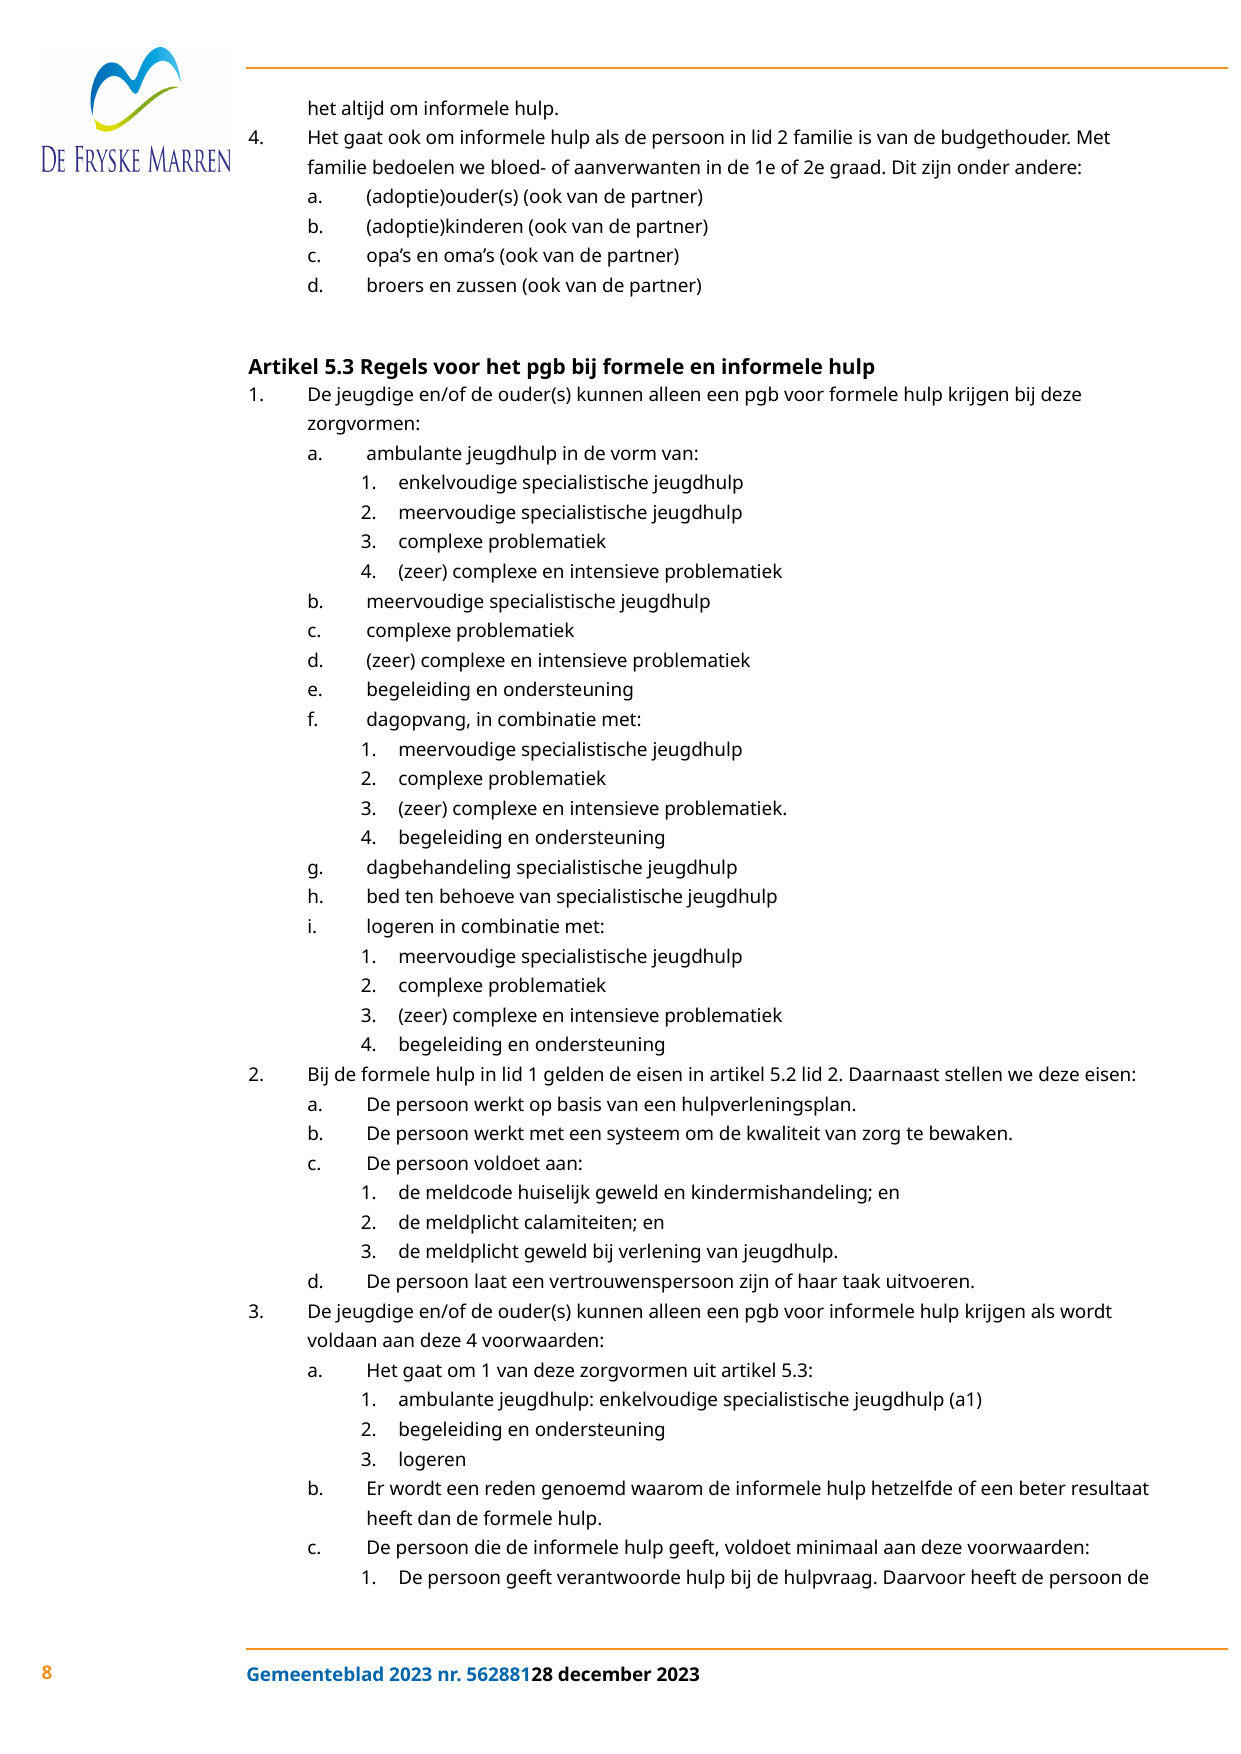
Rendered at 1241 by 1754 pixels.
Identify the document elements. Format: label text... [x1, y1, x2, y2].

list meervoudige specialistische jeugdhulp [361, 943, 1152, 968]
list begeleiding en ondersteuning [307, 677, 1152, 702]
picture [41, 47, 231, 172]
list de meldcode huiselijk geweld en kindermishandeling; en [361, 1179, 1152, 1205]
list De persoon voldoet aan: [307, 1150, 1152, 1176]
list de meldplicht geweld bij verlening van jeugdhulp. [361, 1239, 1152, 1264]
list Bij de formele hulp in lid 1 gelden de eisen in artikel 5.2 lid 2. Daarnaast stellen we deze eisen: [248, 1061, 1152, 1087]
list complexe problematiek [307, 617, 1152, 643]
list (zeer) complexe en intensieve problematiek [361, 558, 1152, 584]
list begeleiding en ondersteuning [361, 1032, 1152, 1057]
list ambulante jeugdhulp in de vorm van: [307, 440, 1152, 466]
list logeren [361, 1446, 1152, 1471]
list dagbehandeling specialistische jeugdhulp [307, 854, 1152, 880]
list meervoudige specialistische jeugdhulp [361, 499, 1152, 525]
list begeleiding en ondersteuning [361, 1416, 1152, 1442]
list (zeer) complexe en intensieve problematiek [361, 1002, 1152, 1028]
list complexe problematiek [361, 765, 1152, 791]
list De persoon werkt op basis van een hulpverleningsplan. [307, 1091, 1152, 1116]
list De jeugdige en/of de ouder(s) kunnen alleen een pgb voor formele hulp krijgen bij deze zorgvormen: [248, 381, 1152, 436]
list De persoon geeft verantwoorde hulp bij de hulpvraag. Daarvoor heeft de persoon de [361, 1564, 1152, 1590]
list De persoon laat een vertrouwenspersoon zijn of haar taak uitvoeren. [307, 1268, 1152, 1294]
list Het gaat om 1 van deze zorgvormen uit artikel 5.3: [307, 1357, 1152, 1383]
list de meldplicht calamiteiten; en [361, 1209, 1152, 1235]
list (zeer) complexe en intensieve problematiek [307, 647, 1152, 673]
list De jeugdige en/of de ouder(s) kunnen alleen een pgb voor informele hulp krijgen als wordt voldaan aan deze 4 voorwaarden: [248, 1298, 1152, 1353]
list Het gaat ook om informele hulp als de persoon in lid 2 familie is van de budgethouder. Met familie bedoelen we bloed- of aanverwanten in de 1e of 2e graad. Dit zijn onder andere: [248, 124, 1152, 180]
list meervoudige specialistische jeugdhulp [361, 736, 1152, 761]
list begeleiding en ondersteuning [361, 824, 1152, 850]
list (zeer) complexe en intensieve problematiek. [361, 795, 1152, 821]
list opa’s en oma’s (ook van de partner) [307, 243, 1152, 268]
list ambulante jeugdhulp: enkelvoudige specialistische jeugdhulp (a1) [361, 1387, 1152, 1412]
list broers en zussen (ook van de partner) [307, 272, 1152, 298]
list bed ten behoeve van specialistische jeugdhulp [307, 884, 1152, 909]
list De persoon die de informele hulp geeft, voldoet minimaal aan deze voorwaarden: [307, 1534, 1152, 1560]
list logeren in combinatie met: [307, 913, 1152, 939]
list dagopvang, in combinatie met: [307, 706, 1152, 732]
list Er wordt een reden genoemd waarom de informele hulp hetzelfde of een beter resultaat heeft dan de formele hulp. [307, 1475, 1152, 1531]
list meervoudige specialistische jeugdhulp [307, 588, 1152, 613]
list complexe problematiek [361, 529, 1152, 554]
list De persoon werkt met een systeem om de kwaliteit van zorg te bewaken. [307, 1120, 1152, 1146]
list het altijd om informele hulp. [248, 95, 1152, 121]
list enkelvoudige specialistische jeugdhulp [361, 469, 1152, 495]
list complexe problematiek [361, 972, 1152, 998]
list (adoptie)ouder(s) (ook van de partner) [307, 183, 1152, 209]
text Artikel 5.3 Regels voor het pgb bij formele en informele hulp [248, 352, 1152, 381]
list (adoptie)kinderen (ook van de partner) [307, 213, 1152, 239]
